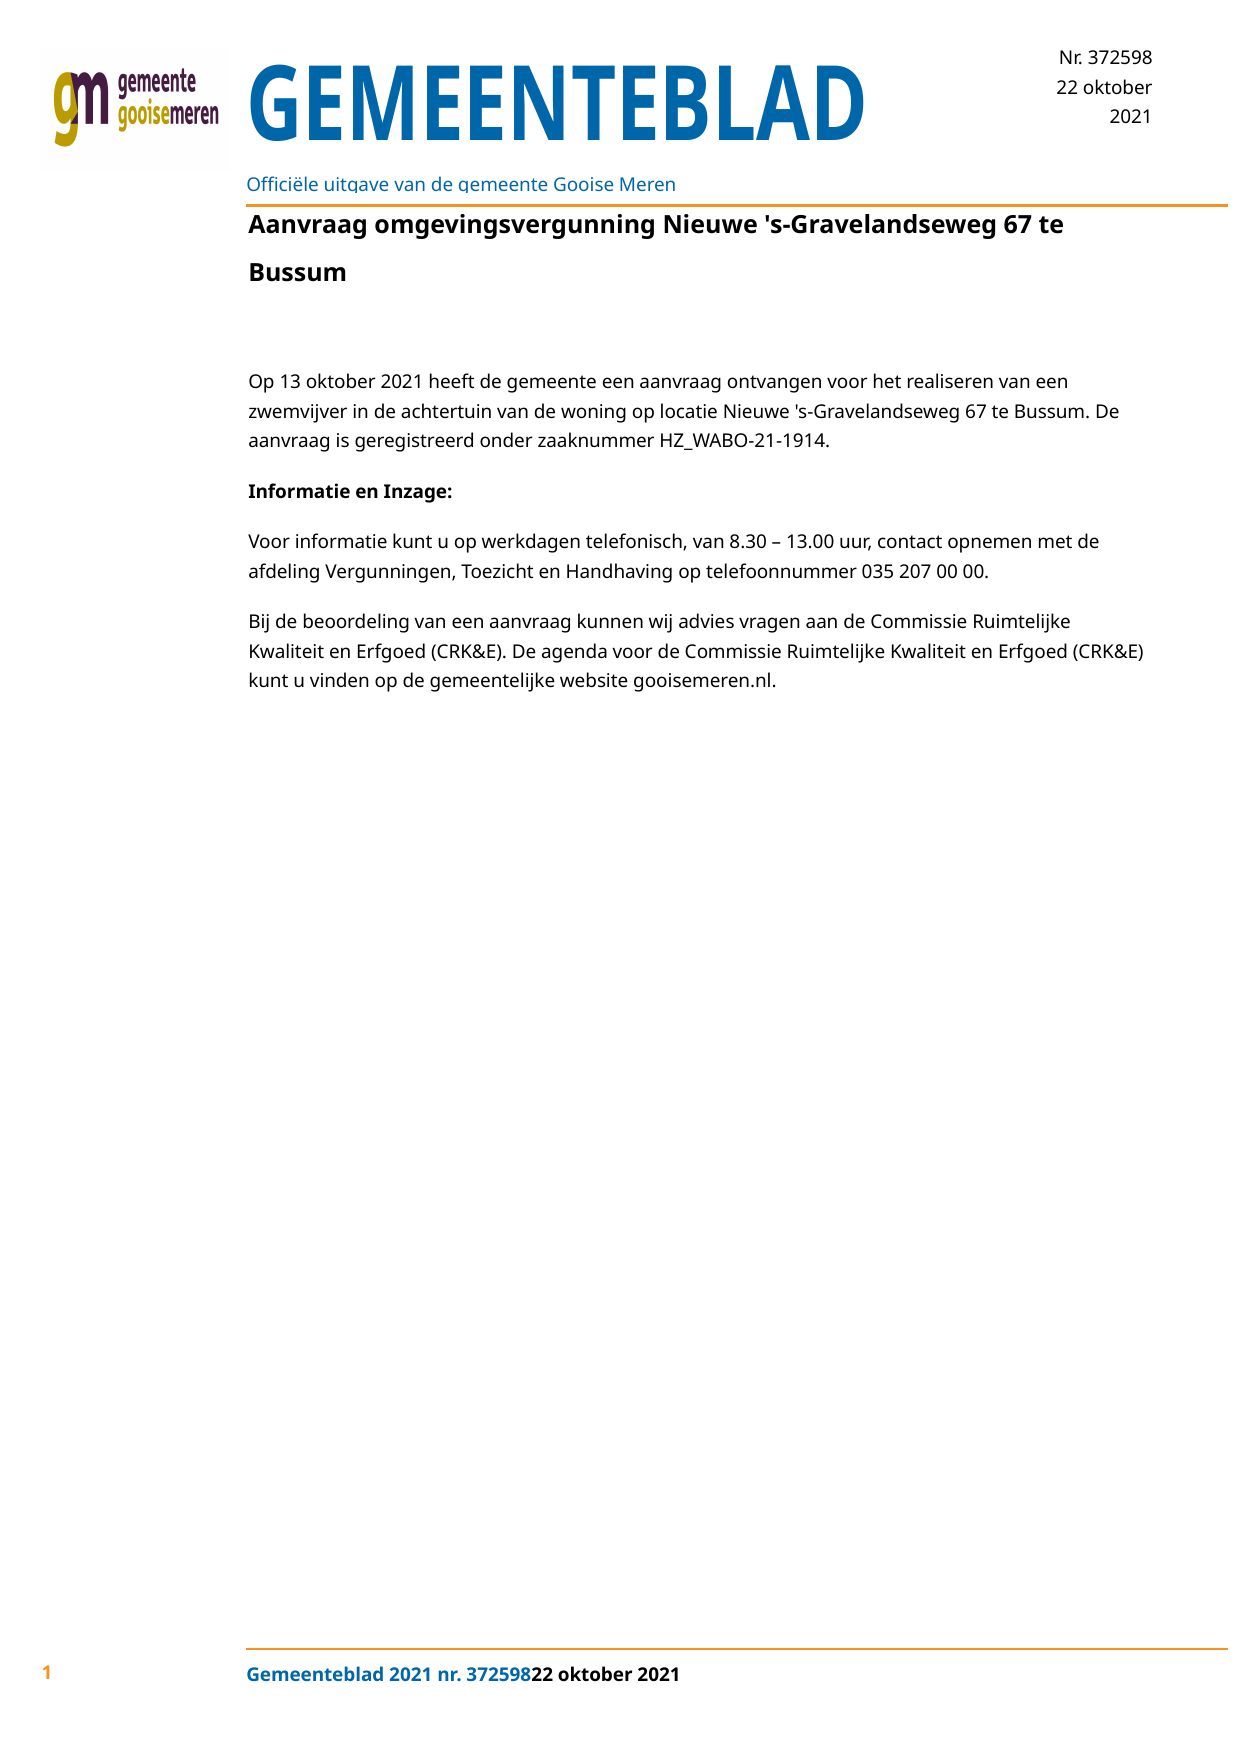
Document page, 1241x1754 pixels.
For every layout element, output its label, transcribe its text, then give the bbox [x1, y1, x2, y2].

text Informatie en Inzage: [248, 478, 1152, 504]
text Bij de beoordeling van een aanvraag kunnen wij advies vragen aan de Commissie Ruimtelijke Kwaliteit en Erfgoed (CRK&E). De agenda voor de Commissie Ruimtelijke Kwaliteit en Erfgoed (CRK&E) kunt u vinden op de gemeentelijke website gooisemeren.nl. [248, 608, 1152, 693]
picture [41, 47, 231, 172]
text Op 13 oktober 2021 heeft de gemeente een aanvraag ontvangen voor het realiseren van een zwemvijver in de achtertuin van de woning op locatie Nieuwe 's-Gravelandseweg 67 te Bussum. De aanvraag is geregistreerd onder zaaknummer HZ_WABO-21-1914. [248, 368, 1152, 453]
text Voor informatie kunt u op werkdagen telefonisch, van 8.30 – 13.00 uur, contact opnemen met de afdeling Vergunningen, Toezicht en Handhaving op telefoonnummer 035 207 00 00. [248, 528, 1152, 584]
text Aanvraag omgevingsvergunning Nieuwe 's-Gravelandseweg 67 te Bussum [248, 207, 1152, 288]
